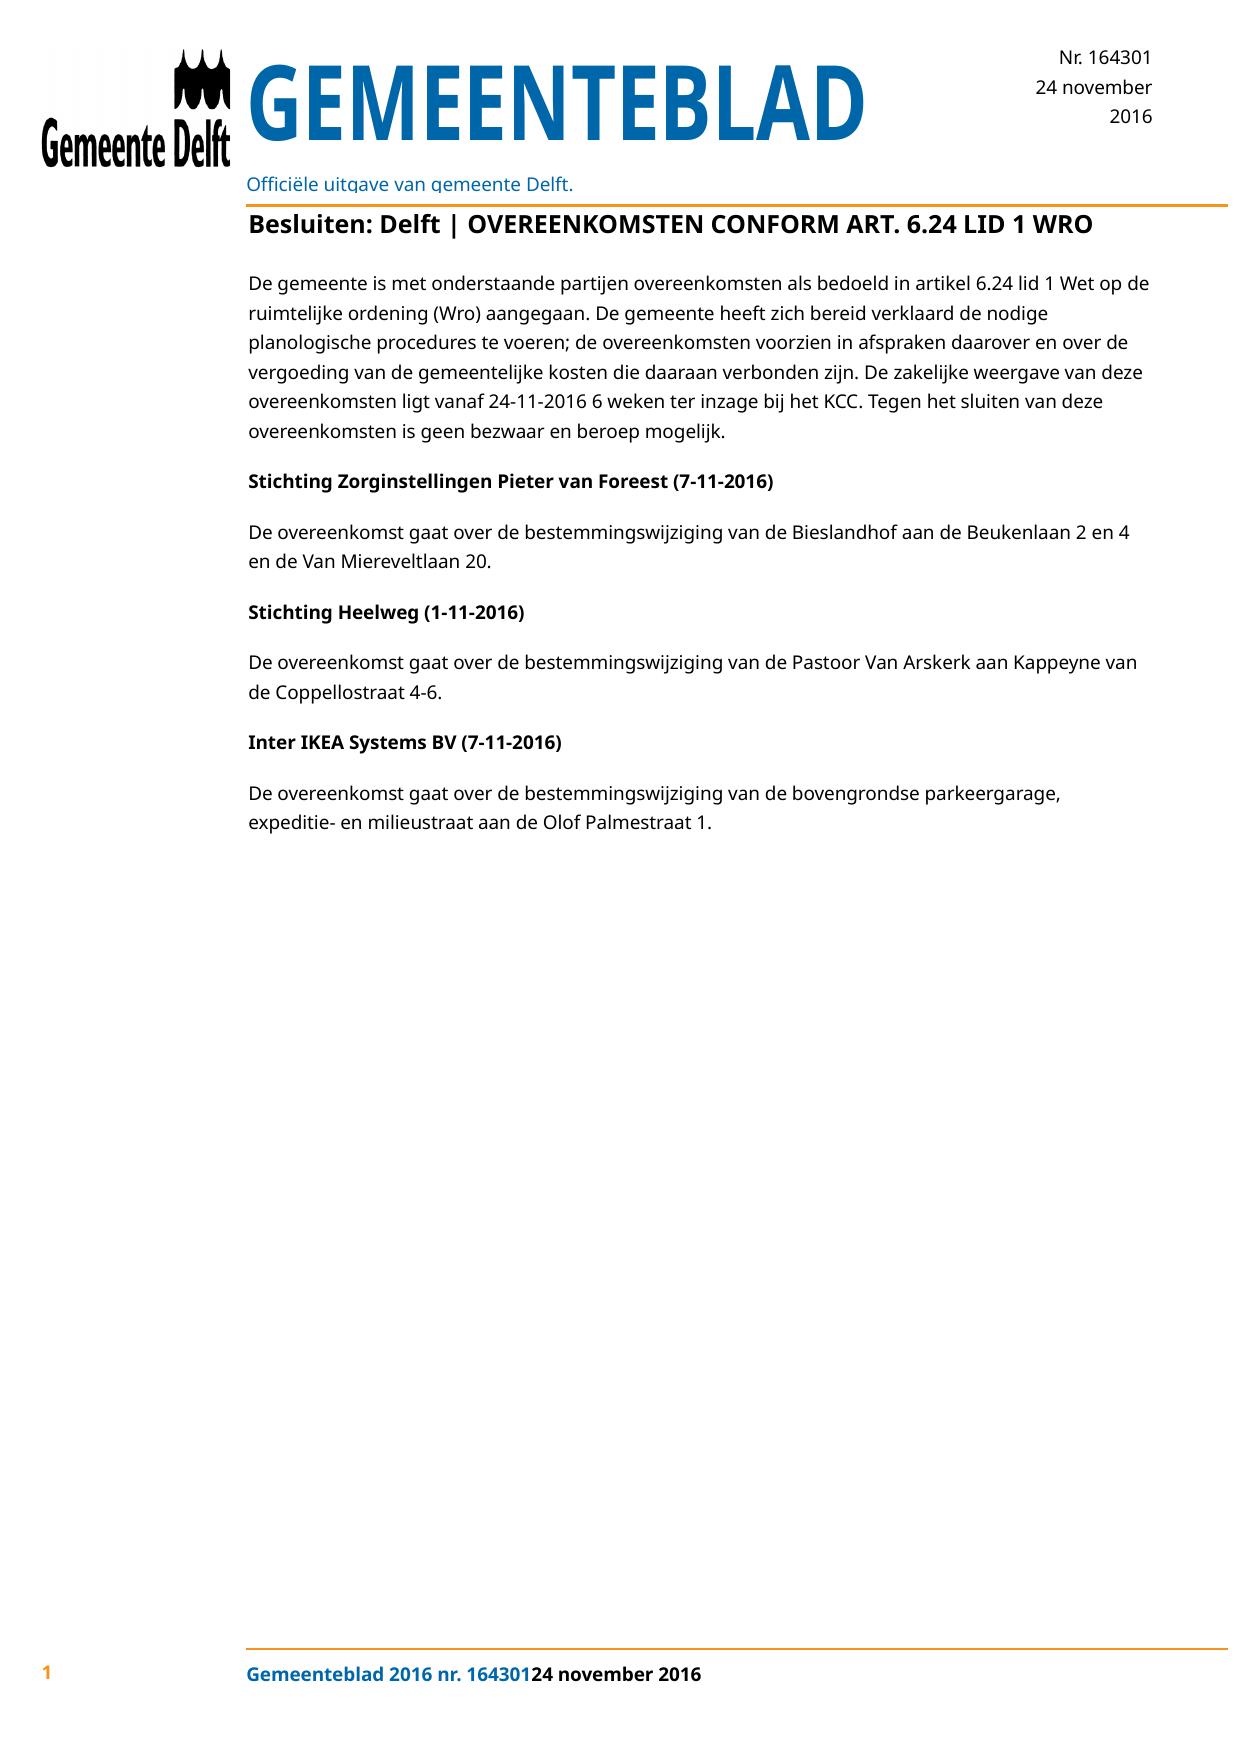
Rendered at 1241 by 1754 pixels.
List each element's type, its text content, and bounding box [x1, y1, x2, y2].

text De gemeente is met onderstaande partijen overeenkomsten als bedoeld in artikel 6.24 lid 1 Wet op de ruimtelijke ordening (Wro) aangegaan. De gemeente heeft zich bereid verklaard de nodige planologische procedures te voeren; de overeenkomsten voorzien in afspraken daarover en over de vergoeding van de gemeentelijke kosten die daaraan verbonden zijn. De zakelijke weergave van deze overeenkomsten ligt vanaf 24-11-2016 6 weken ter inzage bij het KCC. Tegen het sluiten van deze overeenkomsten is geen bezwaar en beroep mogelijk. [248, 270, 1152, 444]
text De overeenkomst gaat over de bestemmingswijziging van de bovengrondse parkeergarage, expeditie- en milieustraat aan de Olof Palmestraat 1. [248, 780, 1152, 835]
text Stichting Heelweg (1-11-2016) [248, 599, 1152, 625]
text De overeenkomst gaat over de bestemmingswijziging van de Pastoor Van Arskerk aan Kappeyne van de Coppellostraat 4-6. [248, 649, 1152, 705]
text Besluiten: Delft | OVEREENKOMSTEN CONFORM ART. 6.24 LID 1 WRO [248, 207, 1152, 241]
picture [41, 47, 231, 172]
text Inter IKEA Systems BV (7-11-2016) [248, 729, 1152, 755]
text Stichting Zorginstellingen Pieter van Foreest (7-11-2016) [248, 469, 1152, 494]
text De overeenkomst gaat over de bestemmingswijziging van de Bieslandhof aan de Beukenlaan 2 en 4 en de Van Miereveltlaan 20. [248, 519, 1152, 574]
